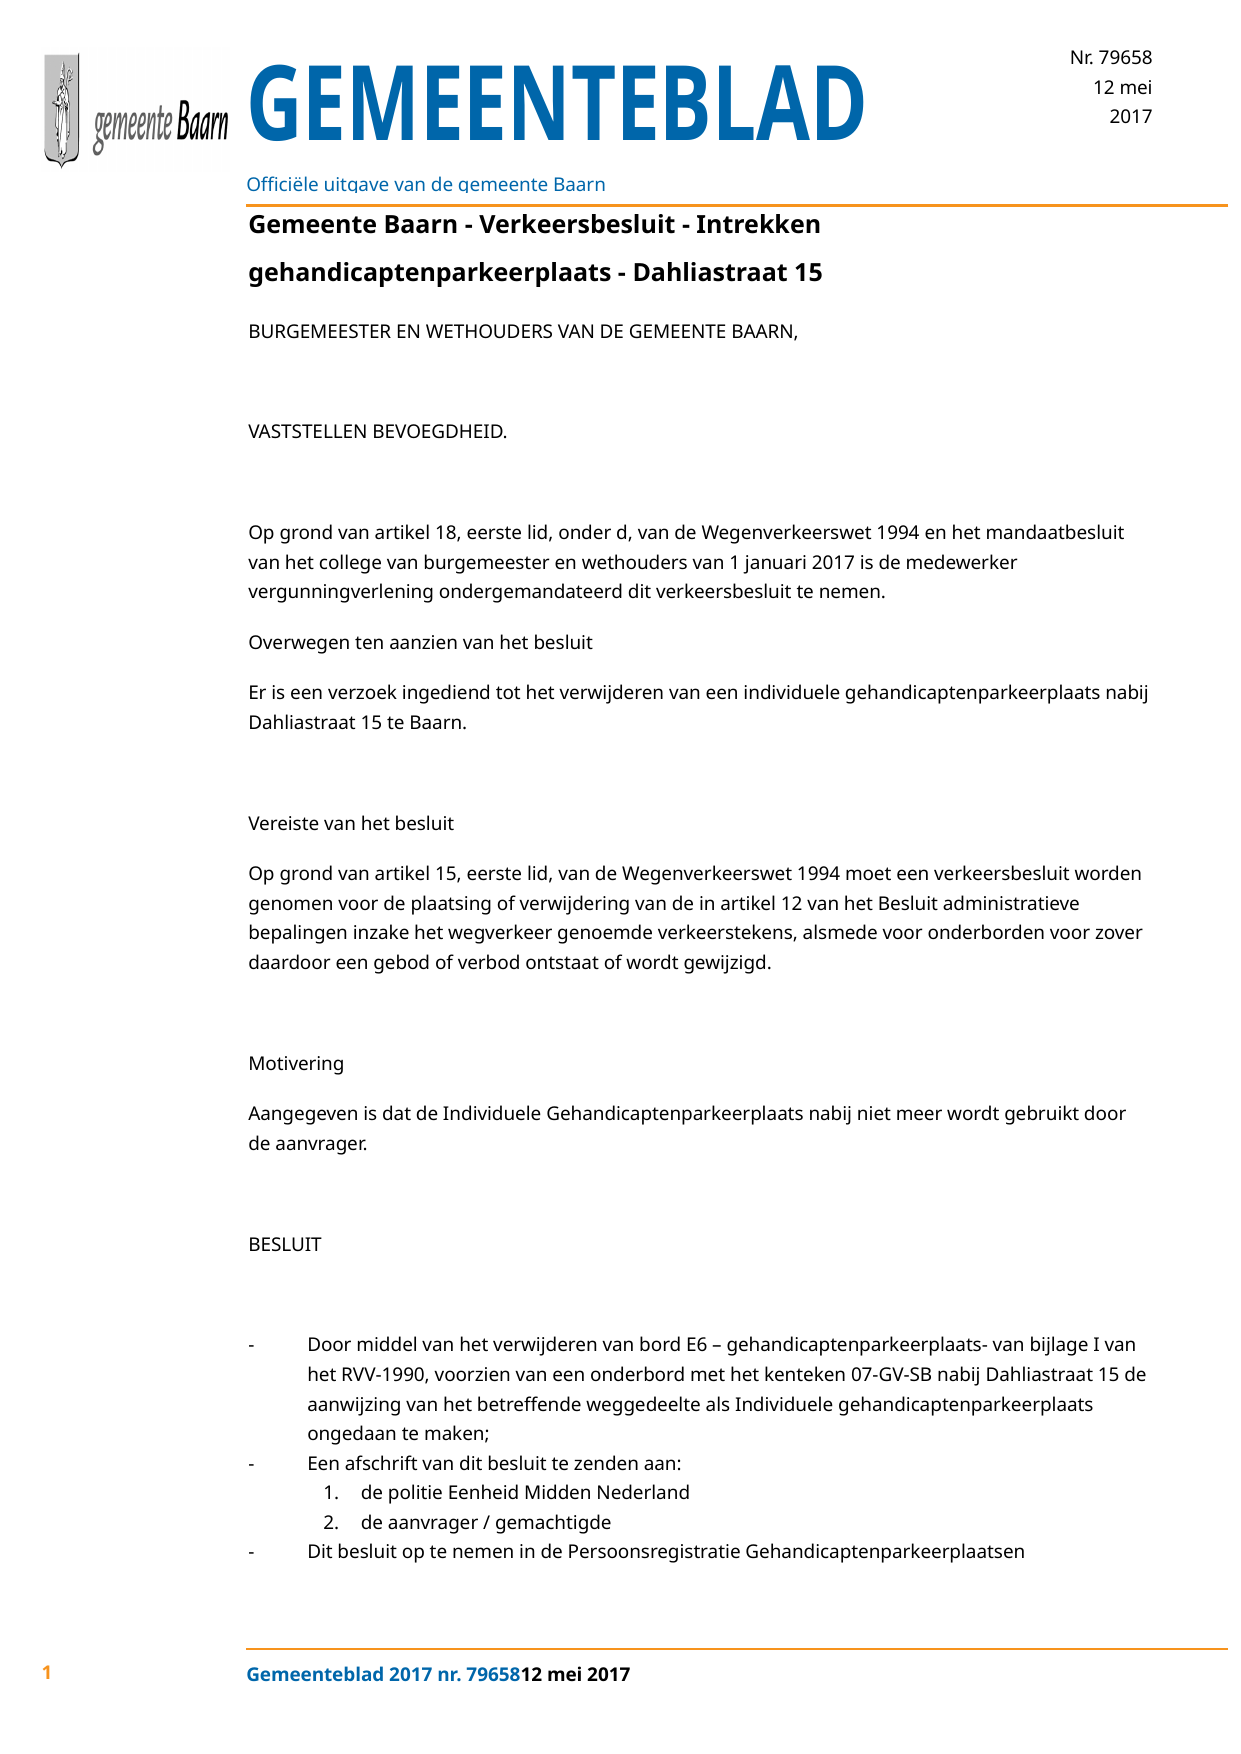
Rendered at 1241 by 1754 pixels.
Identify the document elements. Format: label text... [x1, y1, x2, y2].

text Vereiste van het besluit [248, 810, 1152, 836]
text BURGEMEESTER EN WETHOUDERS VAN DE GEMEENTE BAARN, [248, 318, 1152, 344]
text Er is een verzoek ingediend tot het verwijderen van een individuele gehandicaptenparkeerplaats nabij Dahliastraat 15 te Baarn. [248, 679, 1152, 735]
text Gemeente Baarn - Verkeersbesluit - Intrekken gehandicaptenparkeerplaats - Dahliastraat 15 [248, 207, 1152, 288]
list Dit besluit op te nemen in de Persoonsregistratie Gehandicaptenparkeerplaatsen [248, 1539, 1152, 1564]
text VASTSTELLEN BEVOEGDHEID. [248, 419, 1152, 444]
text BESLUIT [248, 1231, 1152, 1257]
list Door middel van het verwijderen van bord E6 – gehandicaptenparkeerplaats- van bijlage I van het RVV-1990, voorzien van een onderbord met het kenteken 07-GV-SB nabij Dahliastraat 15 de aanwijzing van het betreffende weggedeelte als Individuele gehandicaptenparkeerplaats ongedaan te maken; [248, 1332, 1152, 1446]
text Motivering [248, 1050, 1152, 1076]
list de aanvrager / gemachtigde [323, 1509, 1152, 1535]
text Op grond van artikel 15, eerste lid, van de Wegenverkeerswet 1994 moet een verkeersbesluit worden genomen voor de plaatsing of verwijdering van de in artikel 12 van het Besluit administratieve bepalingen inzake het wegverkeer genoemde verkeerstekens, alsmede voor onderborden voor zover daardoor een gebod of verbod ontstaat of wordt gewijzigd. [248, 860, 1152, 975]
picture [41, 47, 231, 172]
text Op grond van artikel 18, eerste lid, onder d, van de Wegenverkeerswet 1994 en het mandaatbesluit van het college van burgemeester en wethouders van 1 januari 2017 is de medewerker vergunningverlening ondergemandateerd dit verkeersbesluit te nemen. [248, 519, 1152, 604]
text Aangegeven is dat de Individuele Gehandicaptenparkeerplaats nabij niet meer wordt gebruikt door de aanvrager. [248, 1100, 1152, 1156]
list de politie Eenheid Midden Nederland [323, 1479, 1152, 1505]
list Een afschrift van dit besluit te zenden aan: [248, 1450, 1152, 1476]
text Overwegen ten aanzien van het besluit [248, 629, 1152, 655]
